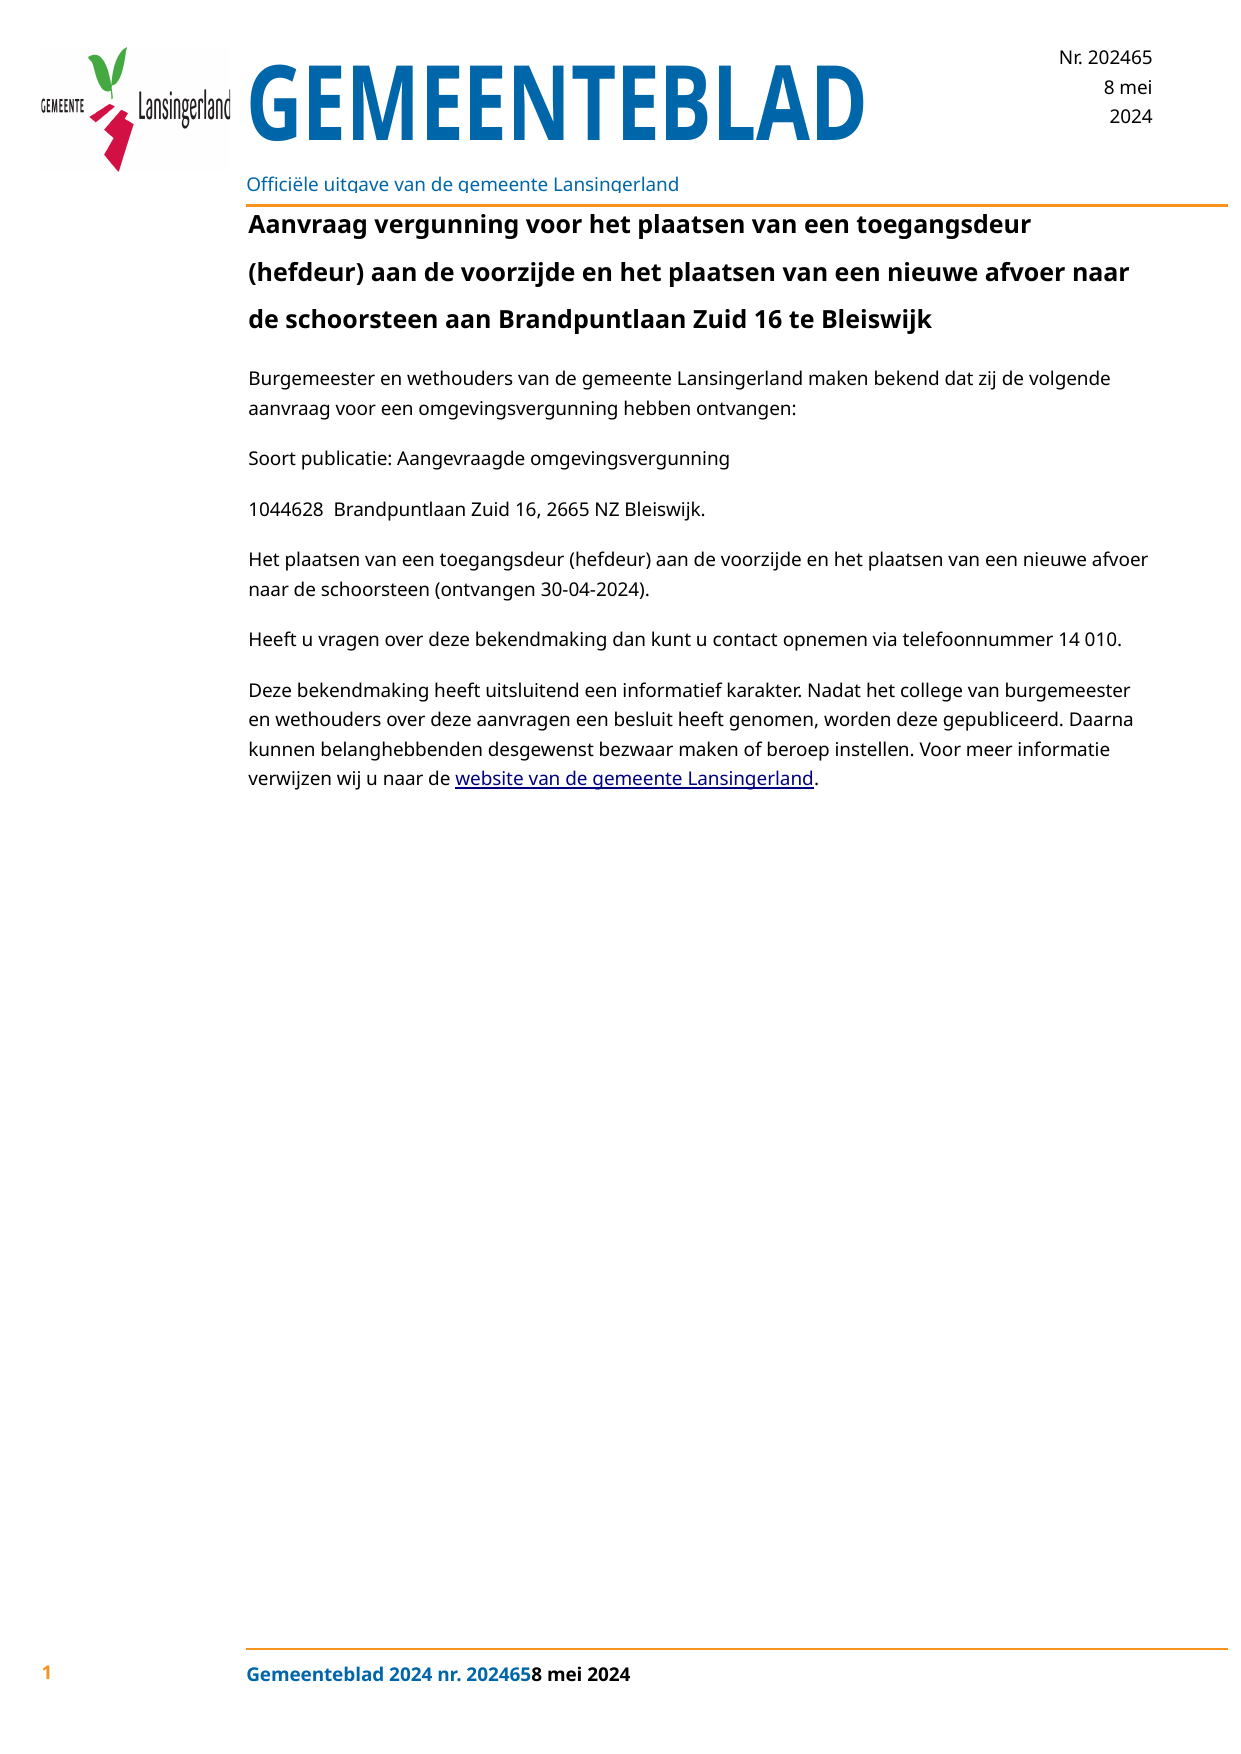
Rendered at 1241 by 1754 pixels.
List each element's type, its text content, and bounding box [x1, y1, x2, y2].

picture [41, 47, 231, 172]
text Burgemeester en wethouders van de gemeente Lansingerland maken bekend dat zij de volgende aanvraag voor een omgevingsvergunning hebben ontvangen: [248, 366, 1152, 421]
text 1044628 Brandpuntlaan Zuid 16, 2665 NZ Bleiswijk. [248, 496, 1152, 522]
text Aanvraag vergunning voor het plaatsen van een toegangsdeur (hefdeur) aan de voorzijde en het plaatsen van een nieuwe afvoer naar de schoorsteen aan Brandpuntlaan Zuid 16 te Bleiswijk [248, 207, 1152, 336]
text Deze bekendmaking heeft uitsluitend een informatief karakter. Nadat het college van burgemeester en wethouders over deze aanvragen een besluit heeft genomen, worden deze gepubliceerd. Daarna kunnen belanghebbenden desgewenst bezwaar maken of beroep instellen. Voor meer informatie verwijzen wij u naar de website van de gemeente Lansingerland. [248, 677, 1152, 791]
text Het plaatsen van een toegangsdeur (hefdeur) aan de voorzijde en het plaatsen van een nieuwe afvoer naar de schoorsteen (ontvangen 30-04-2024). [248, 546, 1152, 602]
text Heeft u vragen over deze bekendmaking dan kunt u contact opnemen via telefoonnummer 14 010. [248, 626, 1152, 652]
text Soort publicatie: Aangevraagde omgevingsvergunning [248, 446, 1152, 471]
